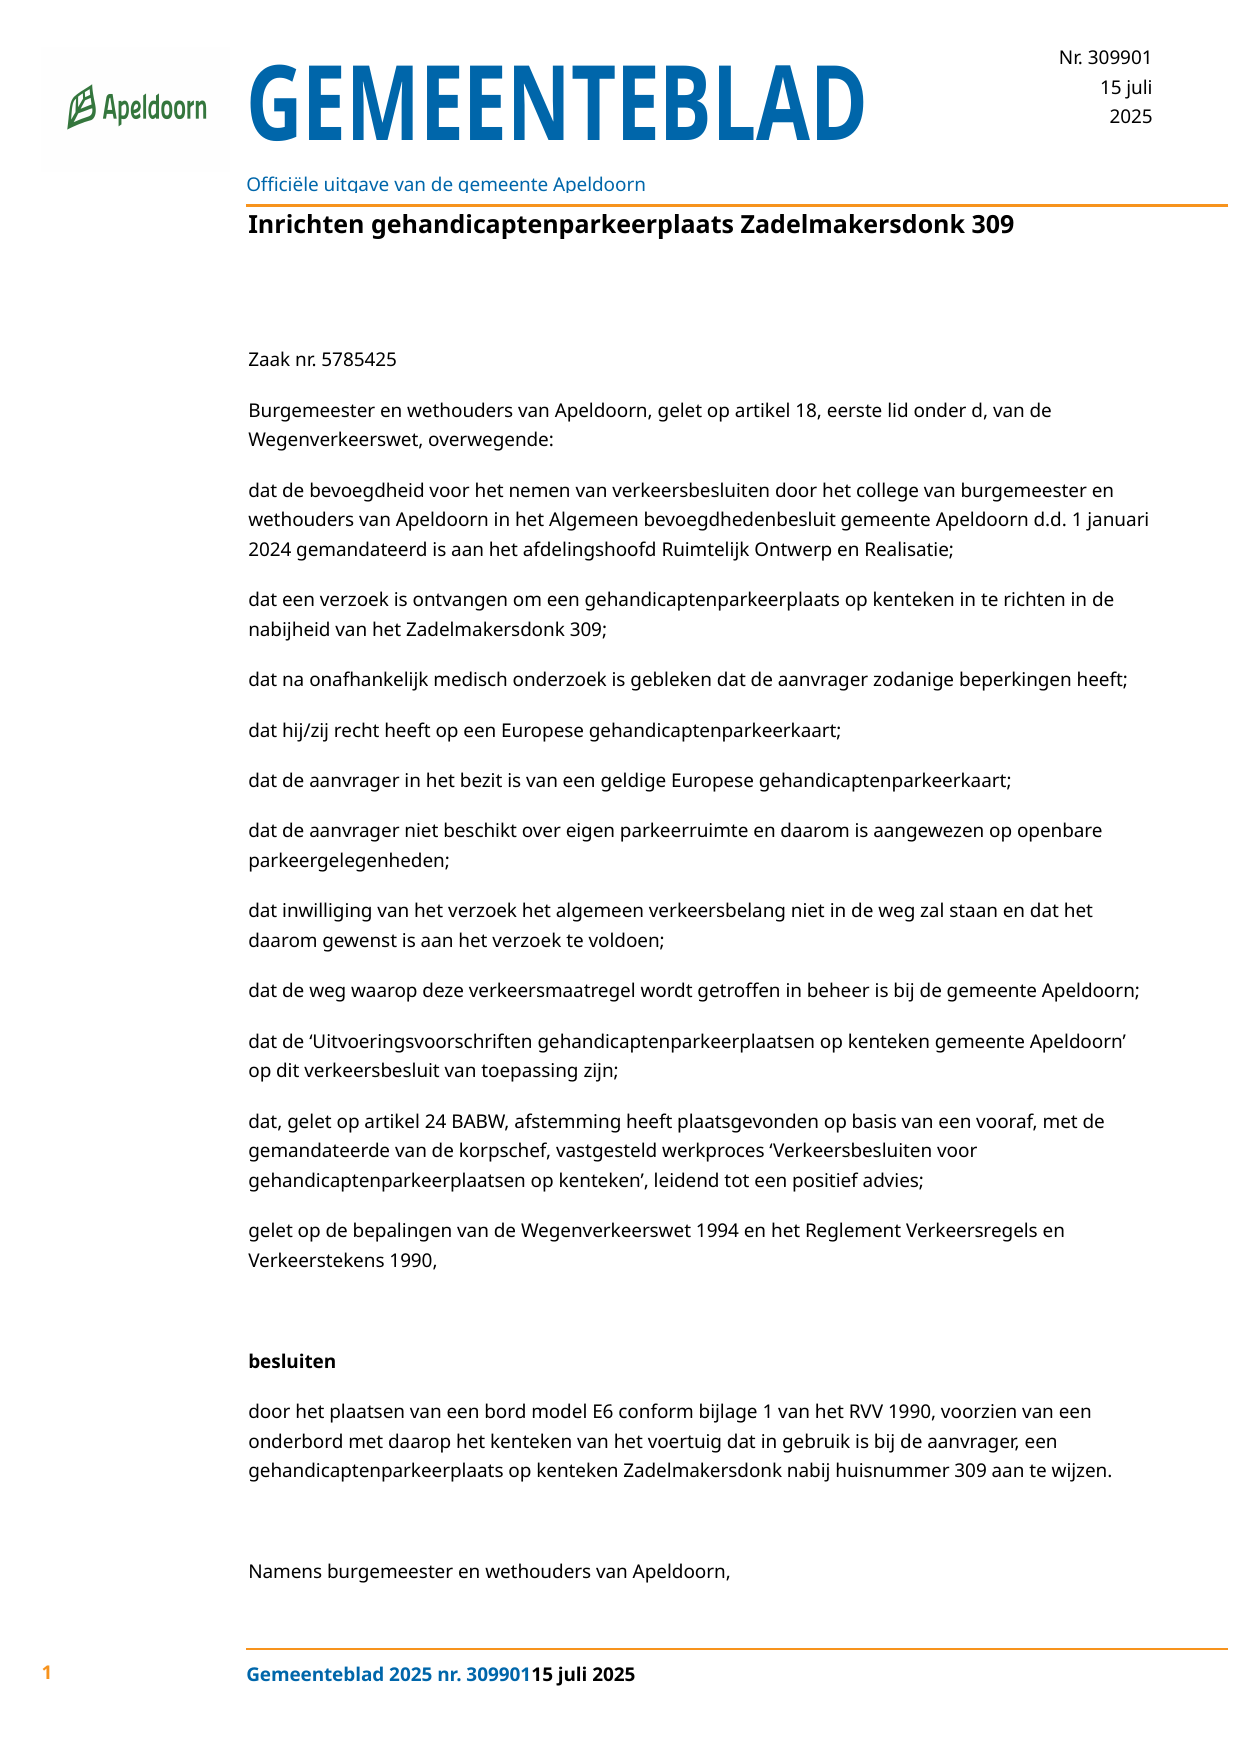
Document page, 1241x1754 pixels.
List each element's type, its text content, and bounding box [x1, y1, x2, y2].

text dat, gelet op artikel 24 BABW, afstemming heeft plaatsgevonden op basis van een vooraf, met de gemandateerde van de korpschef, vastgesteld werkproces ‘Verkeersbesluiten voor gehandicaptenparkeerplaatsen op kenteken’, leidend tot een positief advies; [248, 1108, 1152, 1193]
text dat inwilliging van het verzoek het algemeen verkeersbelang niet in de weg zal staan en dat het daarom gewenst is aan het verzoek te voldoen; [248, 898, 1152, 953]
text Inrichten gehandicaptenparkeerplaats Zadelmakersdonk 309 [248, 207, 1152, 241]
text dat de aanvrager in het bezit is van een geldige Europese gehandicaptenparkeerkaart; [248, 767, 1152, 793]
text besluiten [248, 1348, 1152, 1374]
text dat de ‘Uitvoeringsvoorschriften gehandicaptenparkeerplaatsen op kenteken gemeente Apeldoorn’ op dit verkeersbesluit van toepassing zijn; [248, 1028, 1152, 1083]
text dat de bevoegdheid voor het nemen van verkeersbesluiten door het college van burgemeester en wethouders van Apeldoorn in het Algemeen bevoegdhedenbesluit gemeente Apeldoorn d.d. 1 januari 2024 gemandateerd is aan het afdelingshoofd Ruimtelijk Ontwerp en Realisatie; [248, 477, 1152, 562]
text Zaak nr. 5785425 [248, 346, 1152, 372]
text dat hij/zij recht heeft op een Europese gehandicaptenparkeerkaart; [248, 717, 1152, 743]
text dat na onafhankelijk medisch onderzoek is gebleken dat de aanvrager zodanige beperkingen heeft; [248, 666, 1152, 692]
text Namens burgemeester en wethouders van Apeldoorn, [248, 1558, 1152, 1584]
text door het plaatsen van een bord model E6 conform bijlage 1 van het RVV 1990, voorzien van een onderbord met daarop het kenteken van het voertuig dat in gebruik is bij de aanvrager, een gehandicaptenparkeerplaats op kenteken Zadelmakersdonk nabij huisnummer 309 aan te wijzen. [248, 1398, 1152, 1483]
text dat een verzoek is ontvangen om een gehandicaptenparkeerplaats op kenteken in te richten in de nabijheid van het Zadelmakersdonk 309; [248, 586, 1152, 642]
text gelet op de bepalingen van de Wegenverkeerswet 1994 en het Reglement Verkeersregels en Verkeerstekens 1990, [248, 1218, 1152, 1273]
picture [41, 47, 231, 172]
text dat de aanvrager niet beschikt over eigen parkeerruimte en daarom is aangewezen op openbare parkeergelegenheden; [248, 818, 1152, 873]
text dat de weg waarop deze verkeersmaatregel wordt getroffen in beheer is bij de gemeente Apeldoorn; [248, 978, 1152, 1003]
text Burgemeester en wethouders van Apeldoorn, gelet op artikel 18, eerste lid onder d, van de Wegenverkeerswet, overwegende: [248, 397, 1152, 452]
